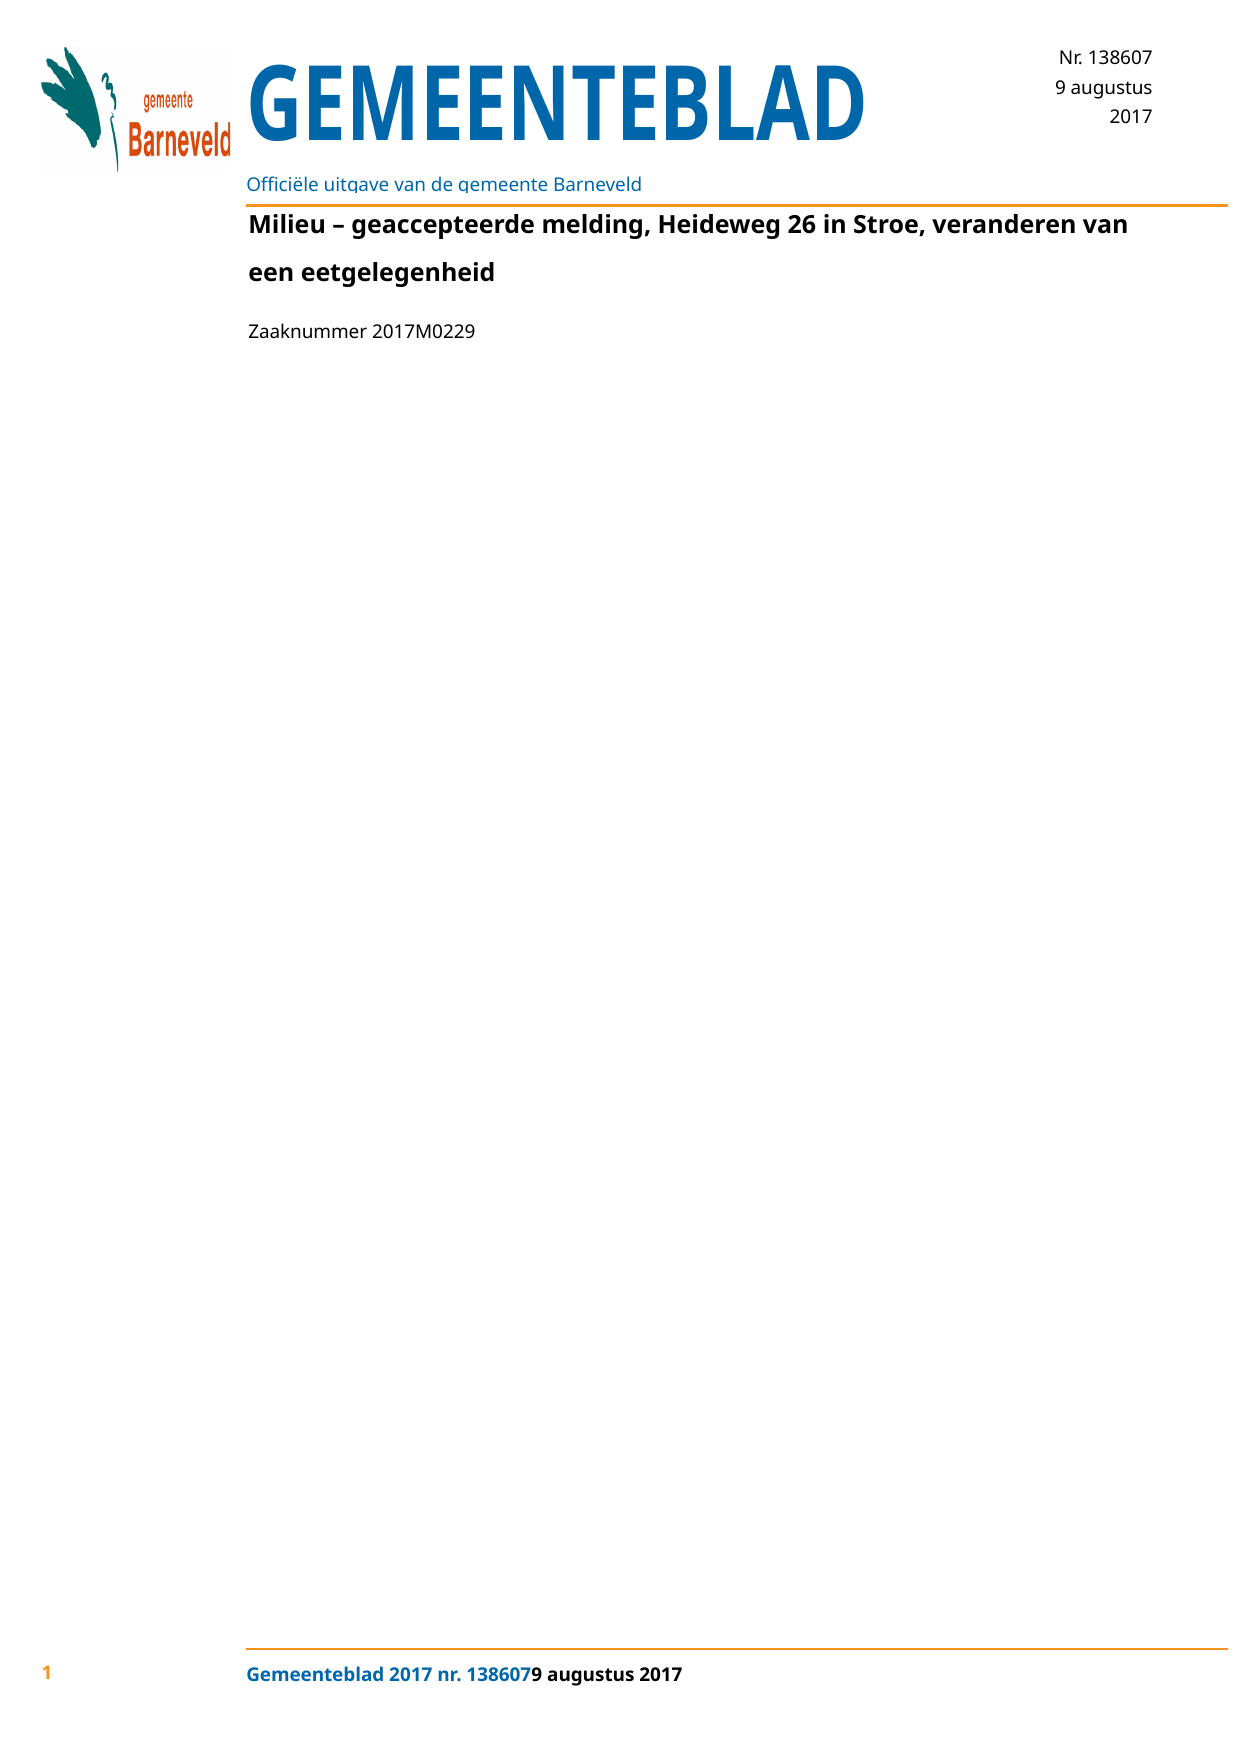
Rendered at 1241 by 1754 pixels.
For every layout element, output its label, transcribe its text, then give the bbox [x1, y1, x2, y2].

picture [41, 47, 231, 172]
text Milieu – geaccepteerde melding, Heideweg 26 in Stroe, veranderen van een eetgelegenheid [248, 207, 1152, 288]
text Zaaknummer 2017M0229 [248, 318, 1152, 344]
